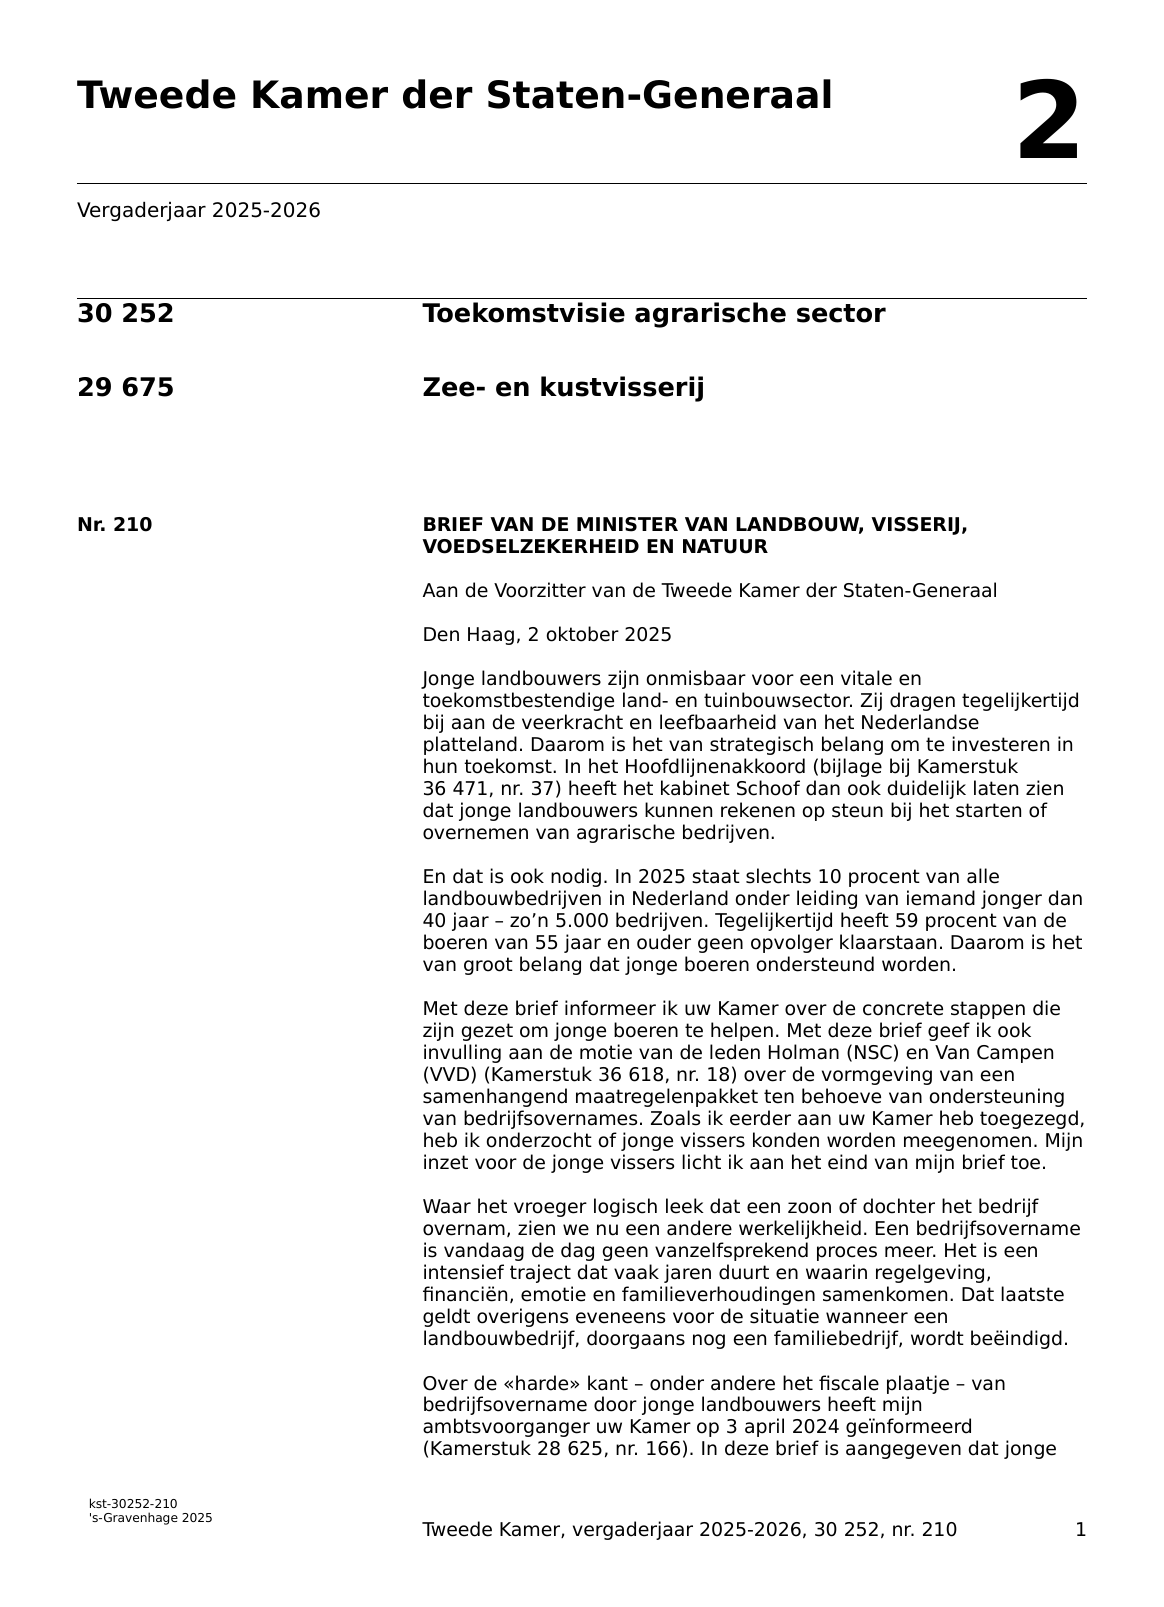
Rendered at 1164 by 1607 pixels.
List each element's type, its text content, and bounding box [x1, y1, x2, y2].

text Waar het vroeger logisch leek dat een zoon of dochter het bedrijf overnam, zien we nu een andere werkelijkheid. Een bedrijfsovername is vandaag de dag geen vanzelfsprekend proces meer. Het is een intensief traject dat vaak jaren duurt en waarin regelgeving, financiën, emotie en familieverhoudingen samenkomen. Dat laatste geldt overigens eveneens voor de situatie wanneer een landbouwbedrijf, doorgaans nog een familiebedrijf, wordt beëindigd. [422, 1196, 1087, 1350]
text 's-Gravenhage 2025 [88, 1511, 323, 1525]
text Over de «harde» kant – onder andere het fiscale plaatje – van bedrijfsovername door jonge landbouwers heeft mijn ambtsvoorganger uw Kamer op 3 april 2024 geïnformeerd (Kamerstuk 28 625, nr. 166). In deze brief is aangegeven dat jonge [422, 1372, 1087, 1460]
text Aan de Voorzitter van de Tweede Kamer der Staten-Generaal [422, 580, 1087, 602]
text Jonge landbouwers zijn onmisbaar voor een vitale en toekomstbestendige land- en tuinbouwsector. Zij dragen tegelijkertijd bij aan de veerkracht en leefbaarheid van het Nederlandse platteland. Daarom is het van strategisch belang om te investeren in hun toekomst. In het Hoofdlijnenakkoord (bijlage bij Kamerstuk 36 471, nr. 37) heeft het kabinet Schoof dan ook duidelijk laten zien dat jonge landbouwers kunnen rekenen op steun bij het starten of overnemen van agrarische bedrijven. [422, 668, 1087, 844]
text kst-30252-210 [88, 1497, 323, 1511]
subtitle 29 675 Zee- en kustvisserij [77, 373, 1087, 403]
table_cell Vergaderjaar 2025-2026 [77, 184, 1087, 298]
table_header 2 [886, 59, 1087, 183]
subtitle 30 252 Toekomstvisie agrarische sector [77, 299, 1087, 329]
text En dat is ook nodig. In 2025 staat slechts 10 procent van alle landbouwbedrijven in Nederland onder leiding van iemand jonger dan 40 jaar – zo’n 5.000 bedrijven. Tegelijkertijd heeft 59 procent van de boeren van 55 jaar en ouder geen opvolger klaarstaan. Daarom is het van groot belang dat jonge boeren ondersteund worden. [422, 866, 1087, 976]
text Den Haag, 2 oktober 2025 [422, 624, 1087, 646]
table_header Tweede Kamer der Staten-Generaal [77, 59, 886, 183]
subtitle Nr. 210 BRIEF VAN DE MINISTER VAN LANDBOUW, VISSERIJ, VOEDSELZEKERHEID EN NATUUR [77, 514, 1087, 558]
text Met deze brief informeer ik uw Kamer over de concrete stappen die zijn gezet om jonge boeren te helpen. Met deze brief geef ik ook invulling aan de motie van de leden Holman (NSC) en Van Campen (VVD) (Kamerstuk 36 618, nr. 18) over de vormgeving van een samenhangend maatregelenpakket ten behoeve van ondersteuning van bedrijfsovernames. Zoals ik eerder aan uw Kamer heb toegezegd, heb ik onderzocht of jonge vissers konden worden meegenomen. Mijn inzet voor de jonge vissers licht ik aan het eind van mijn brief toe. [422, 998, 1087, 1174]
